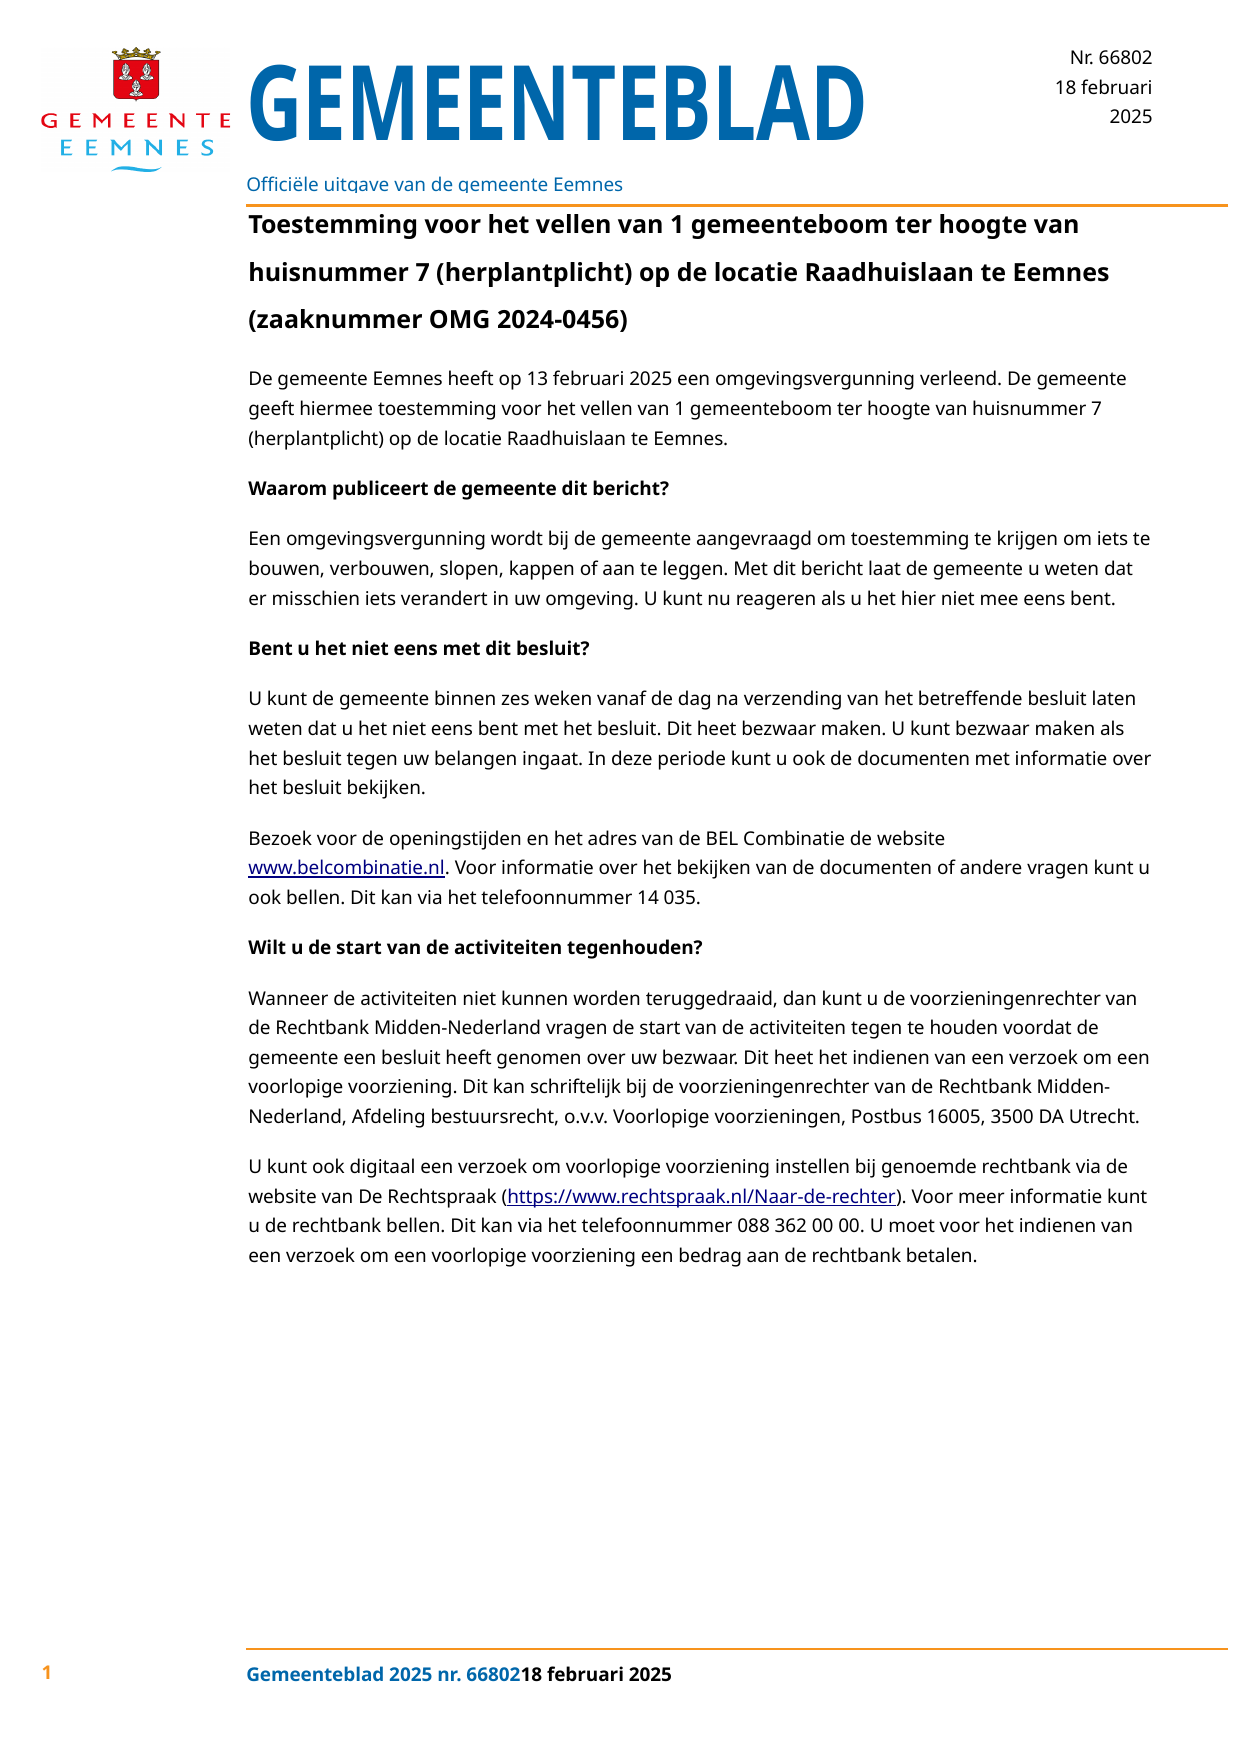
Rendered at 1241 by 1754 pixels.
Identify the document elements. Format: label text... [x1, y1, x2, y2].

text Toestemming voor het vellen van 1 gemeenteboom ter hoogte van huisnummer 7 (herplantplicht) op de locatie Raadhuislaan te Eemnes (zaaknummer OMG 2024-0456) [248, 207, 1152, 336]
text Een omgevingsvergunning wordt bij de gemeente aangevraagd om toestemming te krijgen om iets te bouwen, verbouwen, slopen, kappen of aan te leggen. Met dit bericht laat de gemeente u weten dat er misschien iets verandert in uw omgeving. U kunt nu reageren als u het hier niet mee eens bent. [248, 526, 1152, 610]
text Bezoek voor de openingstijden en het adres van de BEL Combinatie de website www.belcombinatie.nl. Voor informatie over het bekijken van de documenten of andere vragen kunt u ook bellen. Dit kan via het telefoonnummer 14 035. [248, 825, 1152, 909]
text Waarom publiceert de gemeente dit bericht? [248, 475, 1152, 501]
text U kunt ook digitaal een verzoek om voorlopige voorziening instellen bij genoemde rechtbank via de website van De Rechtspraak (https://www.rechtspraak.nl/Naar-de-rechter). Voor meer informatie kunt u de rechtbank bellen. Dit kan via het telefoonnummer 088 362 00 00. U moet voor het indienen van een verzoek om een voorlopige voorziening een bedrag aan de rechtbank betalen. [248, 1153, 1152, 1268]
text Bent u het niet eens met dit besluit? [248, 635, 1152, 661]
text Wanneer de activiteiten niet kunnen worden teruggedraaid, dan kunt u de voorzieningenrechter van de Rechtbank Midden-Nederland vragen de start van de activiteiten tegen te houden voordat de gemeente een besluit heeft genomen over uw bezwaar. Dit heet het indienen van een verzoek om een voorlopige voorziening. Dit kan schriftelijk bij de voorzieningenrechter van de Rechtbank Midden-Nederland, Afdeling bestuursrecht, o.v.v. Voorlopige voorzieningen, Postbus 16005, 3500 DA Utrecht. [248, 985, 1152, 1129]
picture [41, 47, 231, 172]
text U kunt de gemeente binnen zes weken vanaf de dag na verzending van het betreffende besluit laten weten dat u het niet eens bent met het besluit. Dit heet bezwaar maken. U kunt bezwaar maken als het besluit tegen uw belangen ingaat. In deze periode kunt u ook de documenten met informatie over het besluit bekijken. [248, 686, 1152, 800]
text Wilt u de start van de activiteiten tegenhouden? [248, 934, 1152, 960]
text De gemeente Eemnes heeft op 13 februari 2025 een omgevingsvergunning verleend. De gemeente geeft hiermee toestemming voor het vellen van 1 gemeenteboom ter hoogte van huisnummer 7 (herplantplicht) op de locatie Raadhuislaan te Eemnes. [248, 366, 1152, 450]
